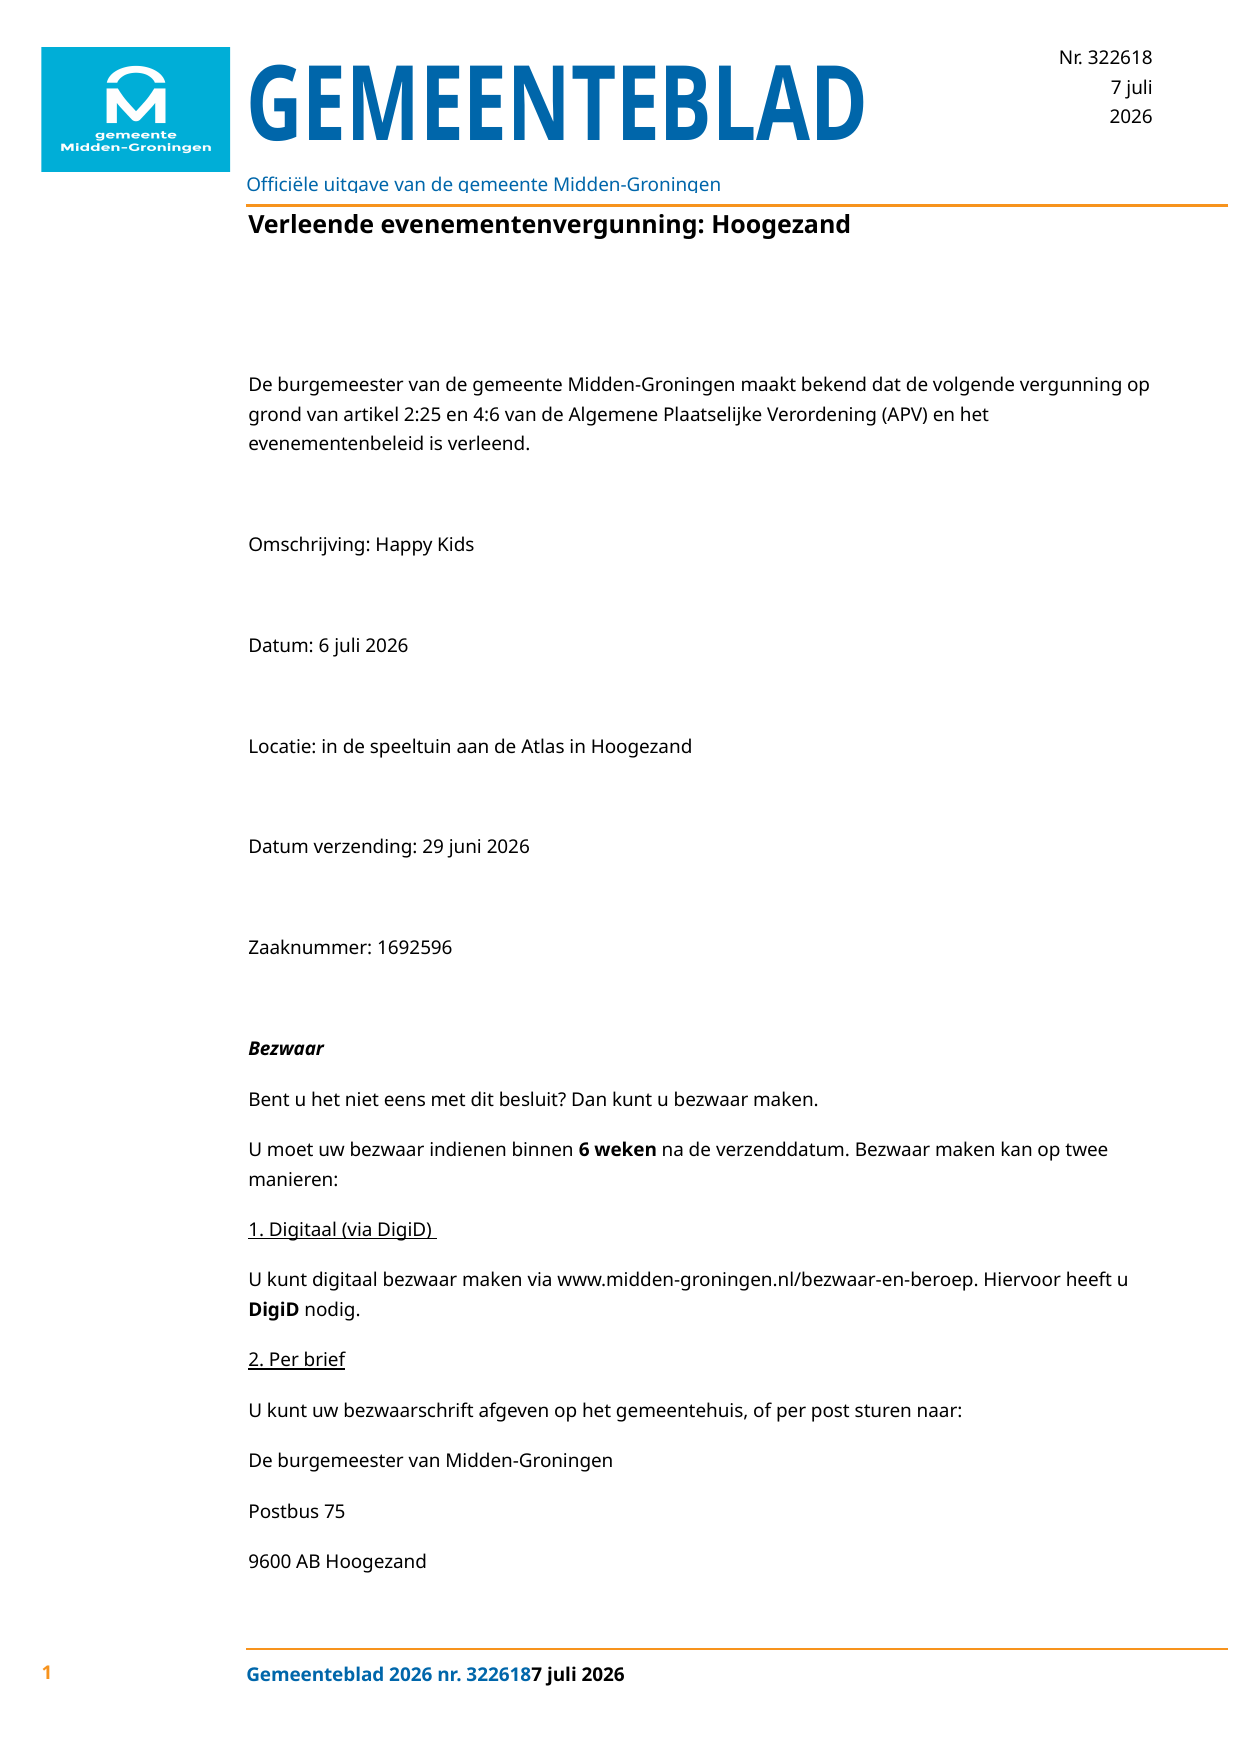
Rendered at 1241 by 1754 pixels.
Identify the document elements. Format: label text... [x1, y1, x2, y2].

text 2. Per brief [248, 1347, 1152, 1372]
text 1. Digitaal (via DigiD) [248, 1216, 1152, 1242]
text 9600 AB Hoogezand [248, 1548, 1152, 1574]
text Datum: 6 juli 2026 [248, 632, 1152, 658]
text U moet uw bezwaar indienen binnen 6 weken na de verzenddatum. Bezwaar maken kan op twee manieren: [248, 1136, 1152, 1191]
picture [184, 146, 190, 153]
text Omschrijving: Happy Kids [248, 531, 1152, 557]
text Zaaknummer: 1692596 [248, 934, 1152, 960]
text Bezwaar [248, 1035, 1152, 1061]
text De burgemeester van Midden-Groningen [248, 1447, 1152, 1473]
text Bent u het niet eens met dit besluit? Dan kunt u bezwaar maken. [248, 1086, 1152, 1111]
text U kunt digitaal bezwaar maken via www.midden-groningen.nl/bezwaar-en-beroep. Hiervoor heeft u DigiD nodig. [248, 1267, 1152, 1322]
text Verleende evenementenvergunning: Hoogezand [248, 207, 1152, 241]
text De burgemeester van de gemeente Midden-Groningen maakt bekend dat de volgende vergunning op grond van artikel 2:25 en 4:6 van de Algemene Plaatselijke Verordening (APV) en het evenementenbeleid is verleend. [248, 371, 1152, 456]
picture [108, 66, 164, 82]
text U kunt uw bezwaarschrift afgeven op het gemeentehuis, of per post sturen naar: [248, 1397, 1152, 1423]
picture [107, 89, 165, 122]
text Postbus 75 [248, 1498, 1152, 1523]
text Locatie: in de speeltuin aan de Atlas in Hoogezand [248, 733, 1152, 758]
text Datum verzending: 29 juni 2026 [248, 834, 1152, 859]
